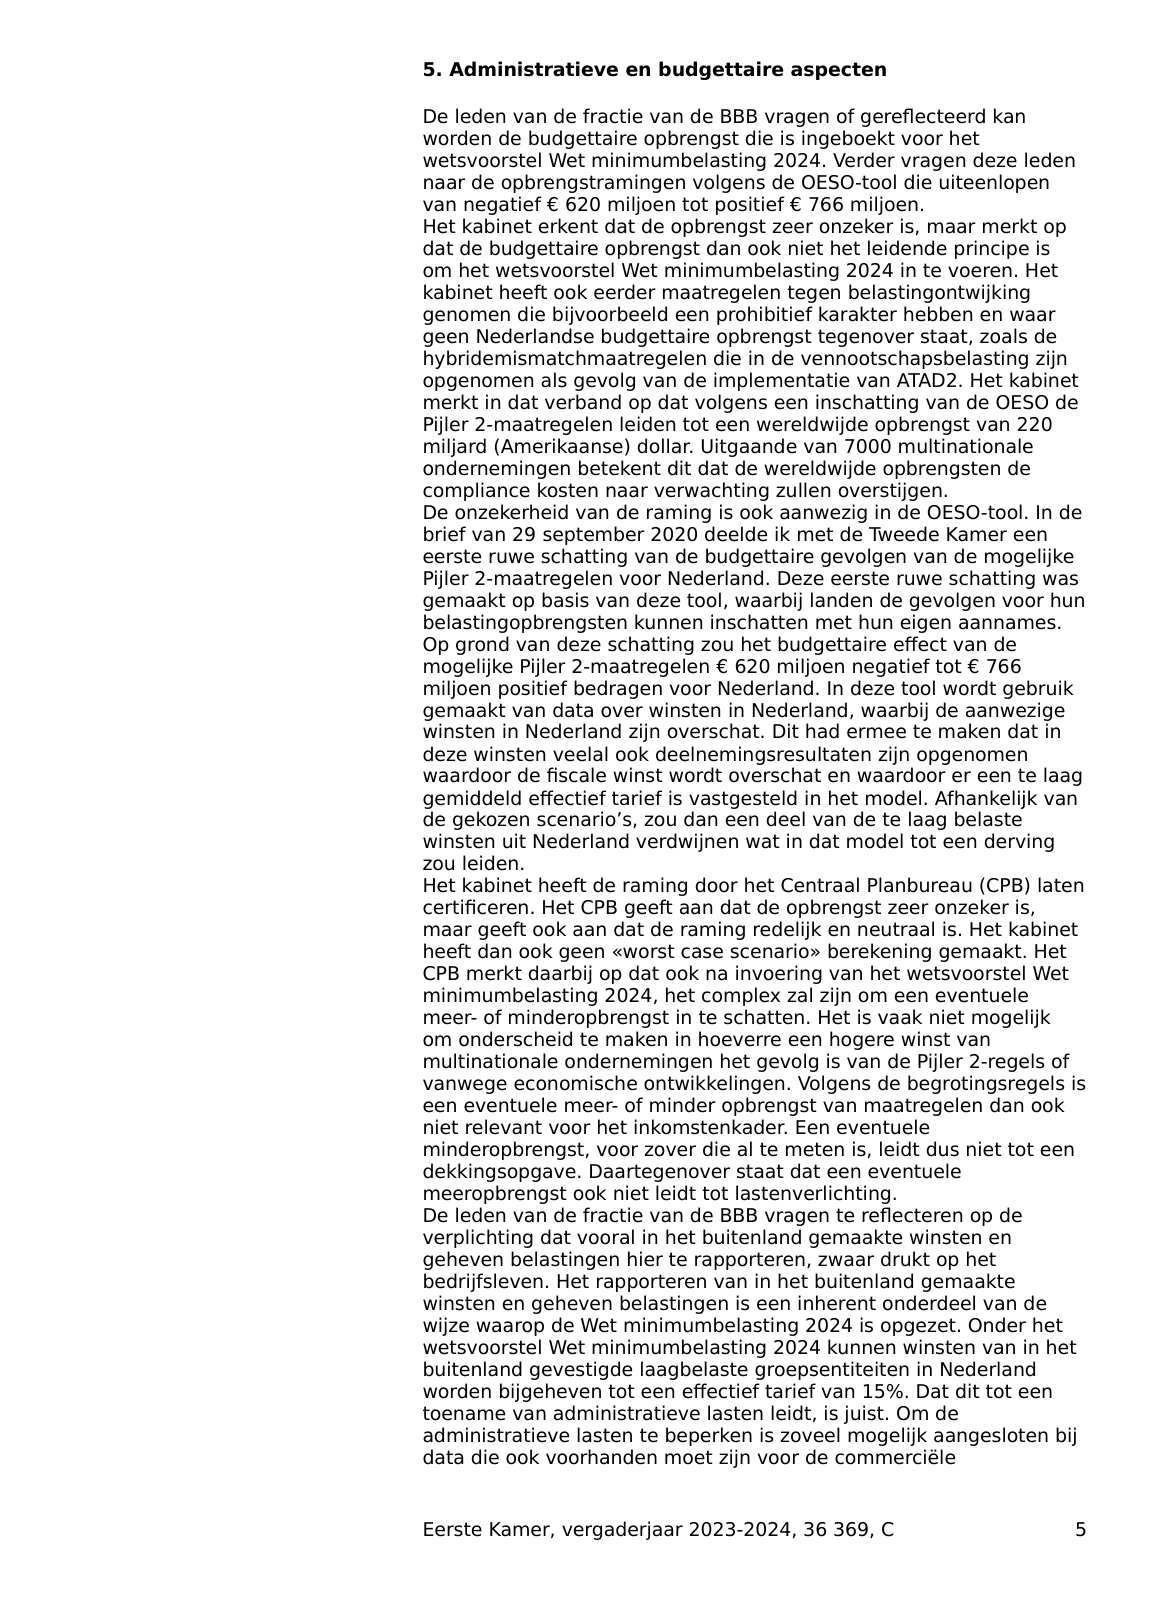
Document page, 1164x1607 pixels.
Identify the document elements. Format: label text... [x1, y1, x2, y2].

subtitle 5. Administratieve en budgettaire aspecten [422, 59, 1087, 81]
text Het kabinet erkent dat de opbrengst zeer onzeker is, maar merkt op dat de budgettaire opbrengst dan ook niet het leidende principe is om het wetsvoorstel Wet minimumbelasting 2024 in te voeren. Het kabinet heeft ook eerder maatregelen tegen belastingontwijking genomen die bijvoorbeeld een prohibitief karakter hebben en waar geen Nederlandse budgettaire opbrengst tegenover staat, zoals de hybridemismatchmaatregelen die in de vennootschapsbelasting zijn opgenomen als gevolg van de implementatie van ATAD2. Het kabinet merkt in dat verband op dat volgens een inschatting van de OESO de Pijler 2-maatregelen leiden tot een wereldwijde opbrengst van 220 miljard (Amerikaanse) dollar. Uitgaande van 7000 multinationale ondernemingen betekent dit dat de wereldwijde opbrengsten de compliance kosten naar verwachting zullen overstijgen. [422, 216, 1087, 502]
text Het kabinet heeft de raming door het Centraal Planbureau (CPB) laten certificeren. Het CPB geeft aan dat de opbrengst zeer onzeker is, maar geeft ook aan dat de raming redelijk en neutraal is. Het kabinet heeft dan ook geen «worst case scenario» berekening gemaakt. Het CPB merkt daarbij op dat ook na invoering van het wetsvoorstel Wet minimumbelasting 2024, het complex zal zijn om een eventuele meer- of minderopbrengst in te schatten. Het is vaak niet mogelijk om onderscheid te maken in hoeverre een hogere winst van multinationale ondernemingen het gevolg is van de Pijler 2-regels of vanwege economische ontwikkelingen. Volgens de begrotingsregels is een eventuele meer- of minder opbrengst van maatregelen dan ook niet relevant voor het inkomstenkader. Een eventuele minderopbrengst, voor zover die al te meten is, leidt dus niet tot een dekkingsopgave. Daartegenover staat dat een eventuele meeropbrengst ook niet leidt tot lastenverlichting. [422, 875, 1087, 1205]
text De leden van de fractie van de BBB vragen of gereflecteerd kan worden de budgettaire opbrengst die is ingeboekt voor het wetsvoorstel Wet minimumbelasting 2024. Verder vragen deze leden naar de opbrengstramingen volgens de OESO-tool die uiteenlopen van negatief € 620 miljoen tot positief € 766 miljoen. [422, 106, 1087, 216]
text De onzekerheid van de raming is ook aanwezig in de OESO-tool. In de brief van 29 september 2020 deelde ik met de Tweede Kamer een eerste ruwe schatting van de budgettaire gevolgen van de mogelijke Pijler 2-maatregelen voor Nederland. Deze eerste ruwe schatting was gemaakt op basis van deze tool, waarbij landen de gevolgen voor hun belastingopbrengsten kunnen inschatten met hun eigen aannames. Op grond van deze schatting zou het budgettaire effect van de mogelijke Pijler 2-maatregelen € 620 miljoen negatief tot € 766 miljoen positief bedragen voor Nederland. In deze tool wordt gebruik gemaakt van data over winsten in Nederland, waarbij de aanwezige winsten in Nederland zijn overschat. Dit had ermee te maken dat in deze winsten veelal ook deelnemingsresultaten zijn opgenomen waardoor de fiscale winst wordt overschat en waardoor er een te laag gemiddeld effectief tarief is vastgesteld in het model. Afhankelijk van de gekozen scenario’s, zou dan een deel van de te laag belaste winsten uit Nederland verdwijnen wat in dat model tot een derving zou leiden. [422, 502, 1087, 875]
text De leden van de fractie van de BBB vragen te reflecteren op de verplichting dat vooral in het buitenland gemaakte winsten en geheven belastingen hier te rapporteren, zwaar drukt op het bedrijfsleven. Het rapporteren van in het buitenland gemaakte winsten en geheven belastingen is een inherent onderdeel van de wijze waarop de Wet minimumbelasting 2024 is opgezet. Onder het wetsvoorstel Wet minimumbelasting 2024 kunnen winsten van in het buitenland gevestigde laagbelaste groepsentiteiten in Nederland worden bijgeheven tot een effectief tarief van 15%. Dat dit tot een toename van administratieve lasten leidt, is juist. Om de administratieve lasten te beperken is zoveel mogelijk aangesloten bij data die ook voorhanden moet zijn voor de commerciële [422, 1205, 1087, 1469]
